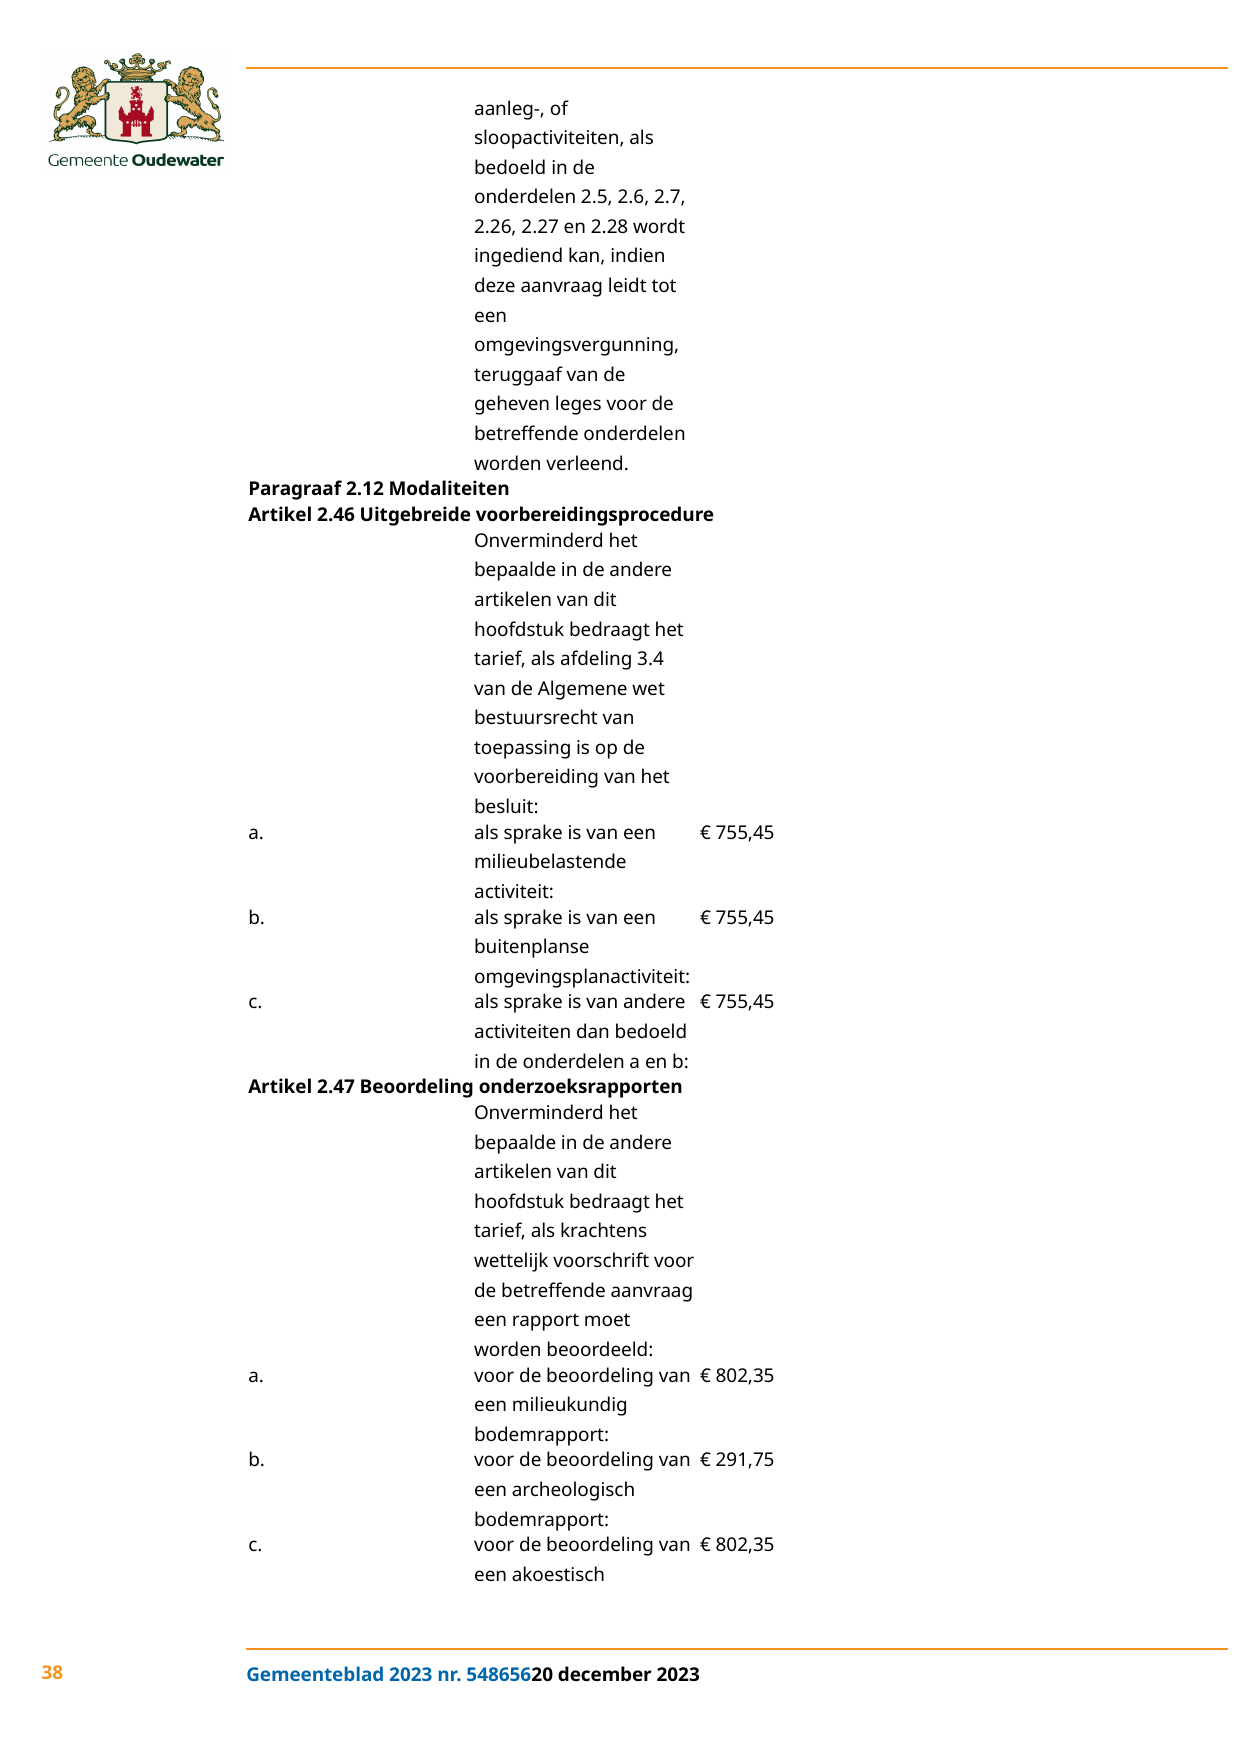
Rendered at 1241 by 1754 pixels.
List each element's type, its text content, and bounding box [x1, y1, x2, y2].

table_cell a. [248, 1362, 474, 1447]
table_cell [700, 95, 926, 476]
table_cell € 755,45 [700, 819, 926, 904]
table_cell [926, 1532, 1152, 1587]
table_cell [248, 527, 474, 819]
table_cell [700, 527, 926, 819]
table_cell [248, 1099, 474, 1362]
table_cell Paragraaf 2.12 Modaliteiten [248, 476, 1152, 501]
table_cell € 755,45 [700, 989, 926, 1074]
table_cell [926, 95, 1152, 476]
table_cell € 755,45 [700, 904, 926, 989]
table_cell [248, 95, 474, 476]
table_cell [926, 819, 1152, 904]
table_cell € 802,35 [700, 1362, 926, 1447]
table_cell als sprake is van een buitenplanse omgevingsplanactiviteit: [474, 904, 700, 989]
table_cell voor de beoordeling van een akoestisch [474, 1532, 700, 1587]
table_cell Artikel 2.46 Uitgebreide voorbereidingsprocedure [248, 501, 926, 527]
table_cell b. [248, 904, 474, 989]
table_cell als sprake is van andere activiteiten dan bedoeld in de onderdelen a en b: [474, 989, 700, 1074]
table_cell b. [248, 1447, 474, 1532]
table_cell Artikel 2.47 Beoordeling onderzoeksrapporten [248, 1074, 926, 1099]
table_cell [700, 1099, 926, 1362]
table_cell voor de beoordeling van een milieukundig bodemrapport: [474, 1362, 700, 1447]
table_cell c. [248, 989, 474, 1074]
table_cell [926, 501, 1152, 527]
table_cell [926, 1074, 1152, 1099]
table_cell [926, 1099, 1152, 1362]
table_cell € 802,35 [700, 1532, 926, 1587]
table_cell a. [248, 819, 474, 904]
table_cell als sprake is van een milieubelastende activiteit: [474, 819, 700, 904]
table_cell [926, 1447, 1152, 1532]
table_cell € 291,75 [700, 1447, 926, 1532]
table_cell [926, 527, 1152, 819]
table_cell [926, 989, 1152, 1074]
table_cell [926, 904, 1152, 989]
picture [41, 47, 231, 172]
table_cell Onverminderd het bepaalde in de andere artikelen van dit hoofdstuk bedraagt het tarief, als afdeling 3.4 van de Algemene wet bestuursrecht van toepassing is op de voorbereiding van het besluit: [474, 527, 700, 819]
table_cell aanleg-, of sloopactiviteiten, als bedoeld in de onderdelen 2.5, 2.6, 2.7, 2.26, 2.27 en 2.28 wordt ingediend kan, indien deze aanvraag leidt tot een omgevingsvergunning, teruggaaf van de geheven leges voor de betreffende onderdelen worden verleend. [474, 95, 700, 476]
table_cell voor de beoordeling van een archeologisch bodemrapport: [474, 1447, 700, 1532]
table_cell [926, 1362, 1152, 1447]
table_cell Onverminderd het bepaalde in de andere artikelen van dit hoofdstuk bedraagt het tarief, als krachtens wettelijk voorschrift voor de betreffende aanvraag een rapport moet worden beoordeeld: [474, 1099, 700, 1362]
table_cell c. [248, 1532, 474, 1587]
